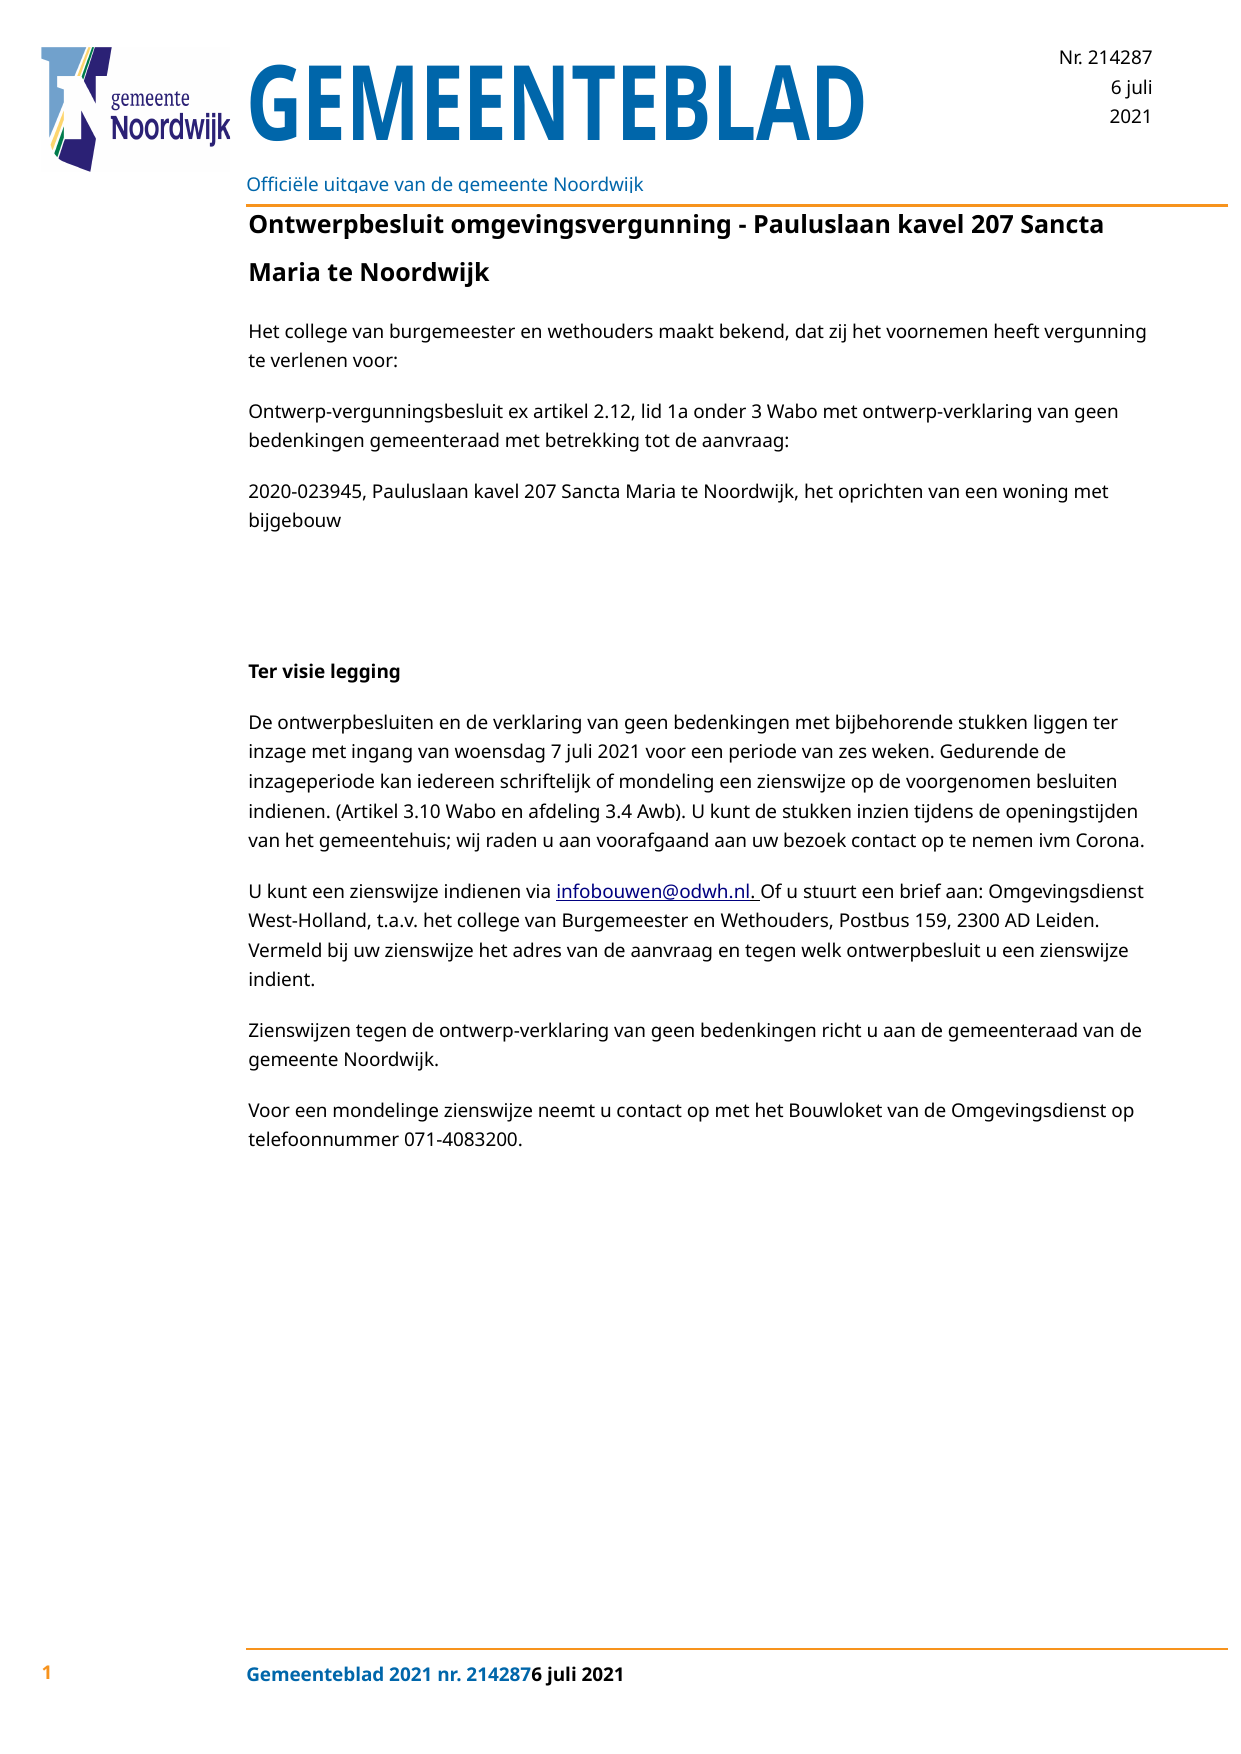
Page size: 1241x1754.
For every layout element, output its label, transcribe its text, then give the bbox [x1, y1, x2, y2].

text De ontwerpbesluiten en de verklaring van geen bedenkingen met bijbehorende stukken liggen ter inzage met ingang van woensdag 7 juli 2021 voor een periode van zes weken. Gedurende de inzageperiode kan iedereen schriftelijk of mondeling een zienswijze op de voorgenomen besluiten indienen. (Artikel 3.10 Wabo en afdeling 3.4 Awb). U kunt de stukken inzien tijdens de openingstijden van het gemeentehuis; wij raden u aan voorafgaand aan uw bezoek contact op te nemen ivm Corona. [248, 709, 1152, 853]
text Ter visie legging [248, 659, 1152, 684]
picture [41, 47, 231, 172]
text Ontwerp-vergunningsbesluit ex artikel 2.12, lid 1a onder 3 Wabo met ontwerp-verklaring van geen bedenkingen gemeenteraad met betrekking tot de aanvraag: [248, 398, 1152, 453]
text Ontwerpbesluit omgevingsvergunning - Pauluslaan kavel 207 Sancta Maria te Noordwijk [248, 207, 1152, 288]
text Voor een mondelinge zienswijze neemt u contact op met het Bouwloket van de Omgevingsdienst op telefoonnummer 071-4083200. [248, 1097, 1152, 1152]
text 2020-023945, Pauluslaan kavel 207 Sancta Maria te Noordwijk, het oprichten van een woning met bijgebouw [248, 478, 1152, 533]
text U kunt een zienswijze indienen via infobouwen@odwh.nl. Of u stuurt een brief aan: Omgevingsdienst West-Holland, t.a.v. het college van Burgemeester en Wethouders, Postbus 159, 2300 AD Leiden. Vermeld bij uw zienswijze het adres van de aanvraag en tegen welk ontwerpbesluit u een zienswijze indient. [248, 878, 1152, 992]
text Zienswijzen tegen de ontwerp-verklaring van geen bedenkingen richt u aan de gemeenteraad van de gemeente Noordwijk. [248, 1017, 1152, 1072]
text Het college van burgemeester en wethouders maakt bekend, dat zij het voornemen heeft vergunning te verlenen voor: [248, 318, 1152, 373]
